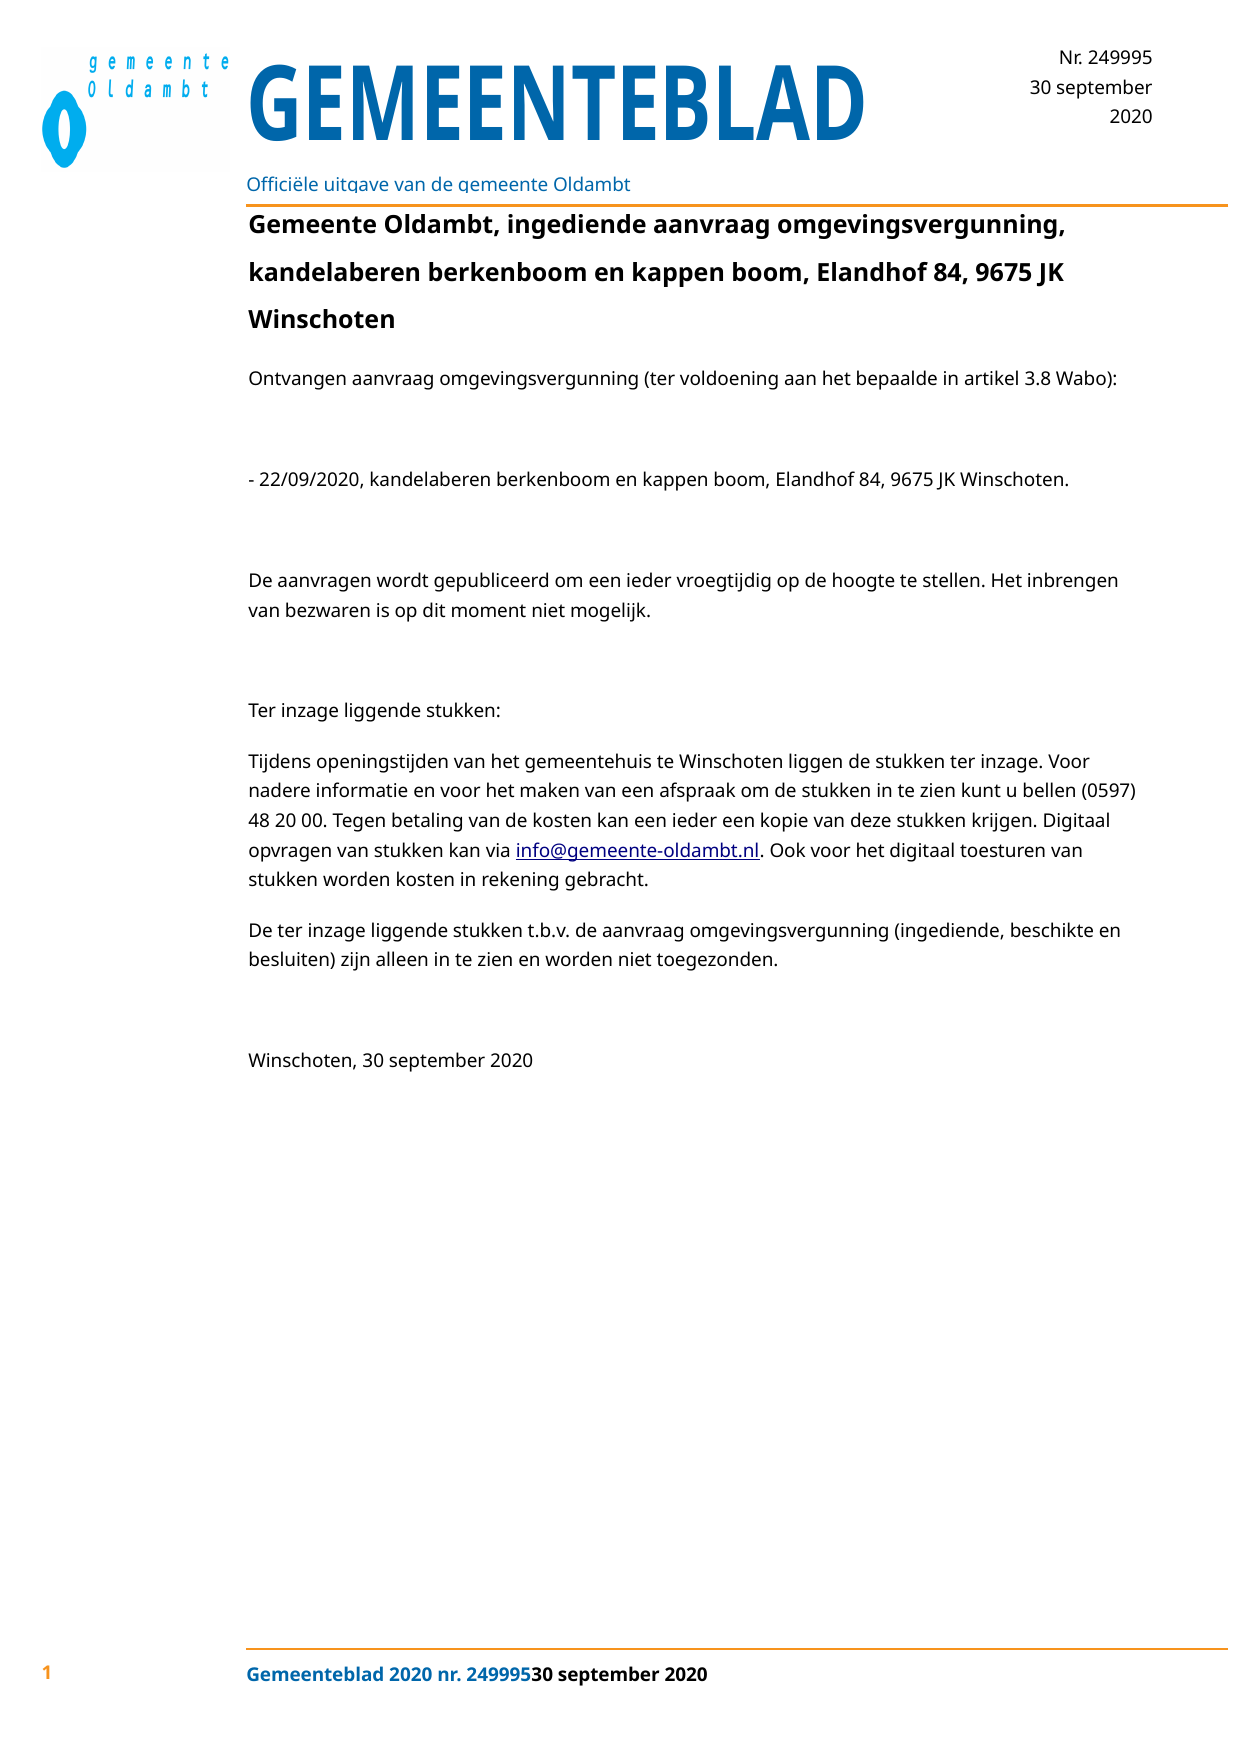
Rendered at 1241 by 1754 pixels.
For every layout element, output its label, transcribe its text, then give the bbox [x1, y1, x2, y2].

text - 22/09/2020, kandelaberen berkenboom en kappen boom, Elandhof 84, 9675 JK Winschoten. [248, 466, 1152, 492]
text De aanvragen wordt gepubliceerd om een ieder vroegtijdig op de hoogte te stellen. Het inbrengen van bezwaren is op dit moment niet mogelijk. [248, 567, 1152, 622]
text Winschoten, 30 september 2020 [248, 1047, 1152, 1073]
text De ter inzage liggende stukken t.b.v. de aanvraag omgevingsvergunning (ingediende, beschikte en besluiten) zijn alleen in te zien en worden niet toegezonden. [248, 917, 1152, 972]
text Gemeente Oldambt, ingediende aanvraag omgevingsvergunning, kandelaberen berkenboom en kappen boom, Elandhof 84, 9675 JK Winschoten [248, 207, 1152, 336]
picture [41, 47, 231, 172]
text Tijdens openingstijden van het gemeentehuis te Winschoten liggen de stukken ter inzage. Voor nadere informatie en voor het maken van een afspraak om de stukken in te zien kunt u bellen (0597) 48 20 00. Tegen betaling van de kosten kan een ieder een kopie van deze stukken krijgen. Digitaal opvragen van stukken kan via info@gemeente-oldambt.nl. Ook voor het digitaal toesturen van stukken worden kosten in rekening gebracht. [248, 748, 1152, 892]
text Ontvangen aanvraag omgevingsvergunning (ter voldoening aan het bepaalde in artikel 3.8 Wabo): [248, 366, 1152, 391]
text Ter inzage liggende stukken: [248, 698, 1152, 723]
